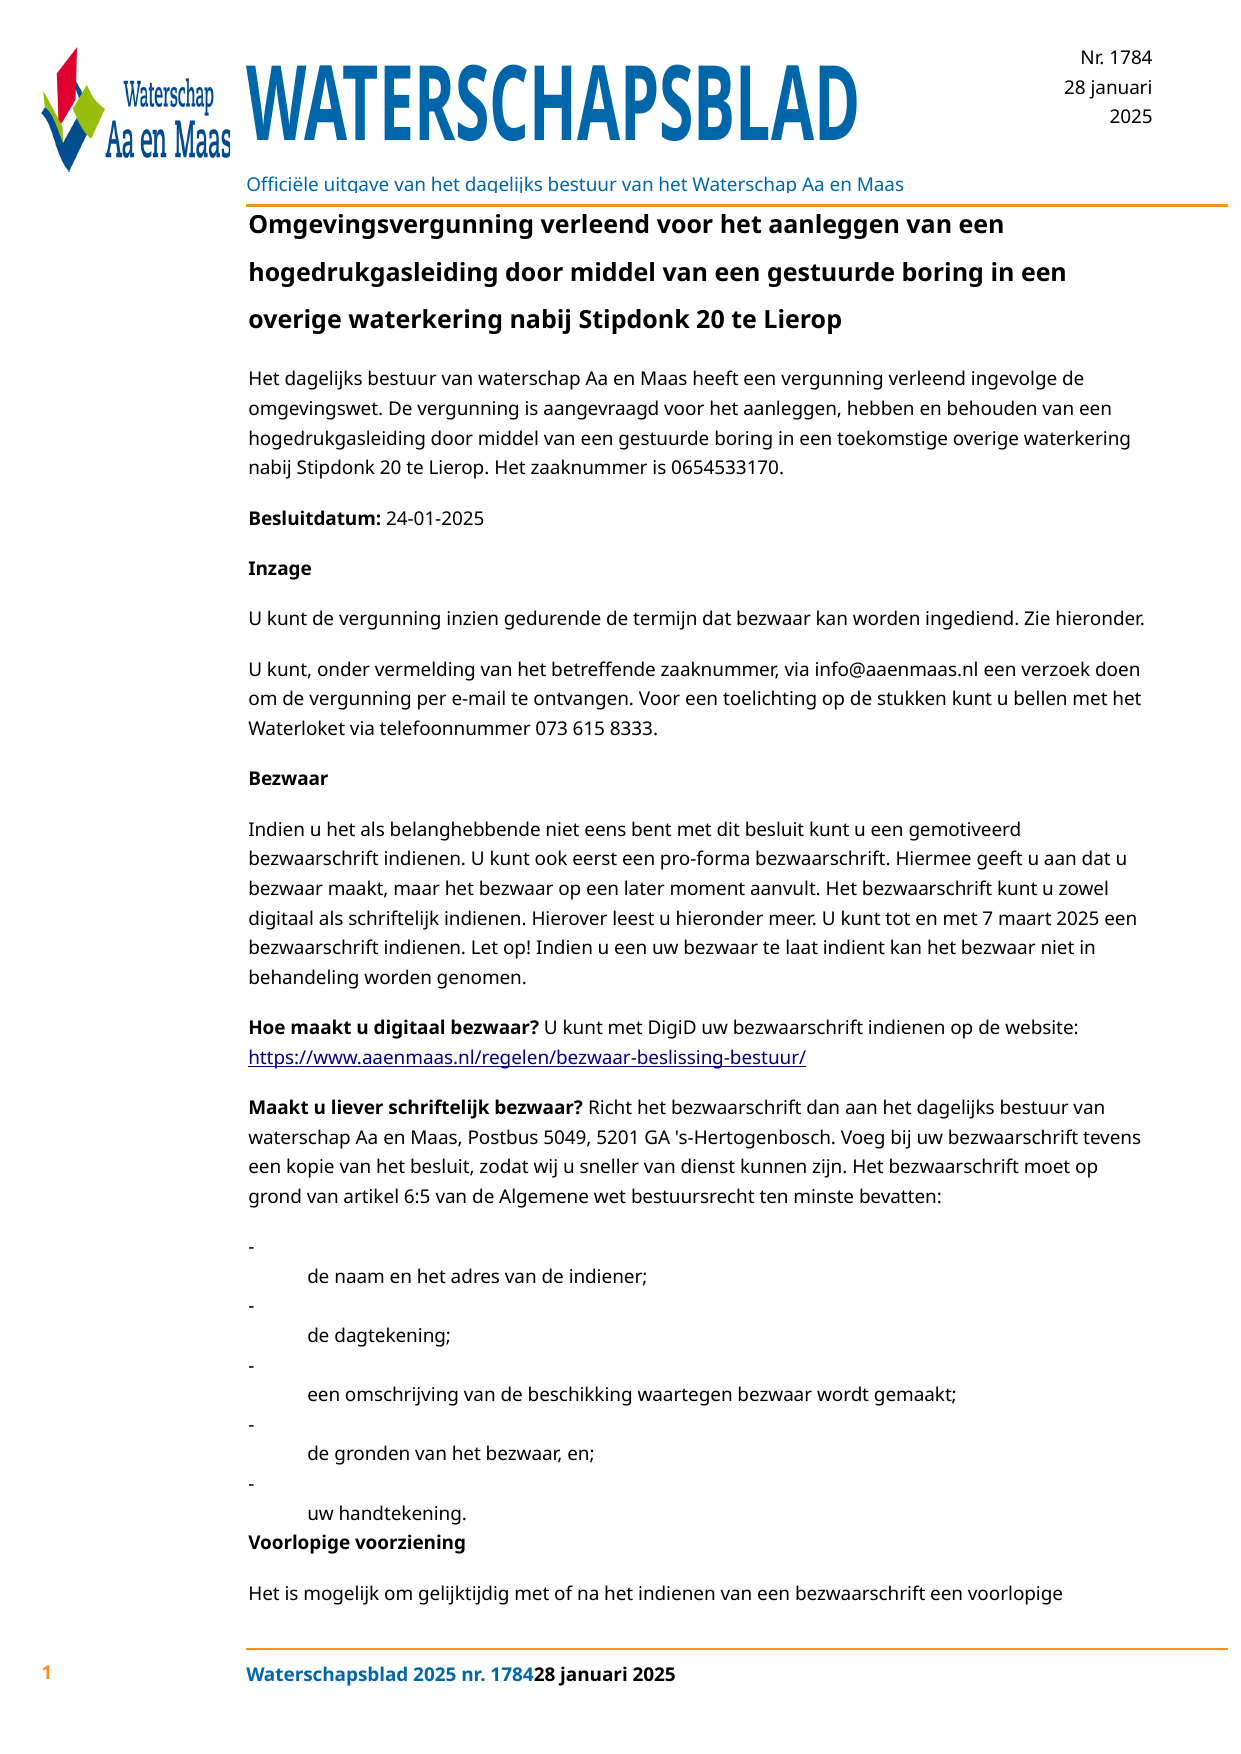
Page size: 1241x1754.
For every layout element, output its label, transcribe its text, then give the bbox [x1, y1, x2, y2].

text Het dagelijks bestuur van waterschap Aa en Maas heeft een vergunning verleend ingevolge de omgevingswet. De vergunning is aangevraagd voor het aanleggen, hebben en behouden van een hogedrukgasleiding door middel van een gestuurde boring in een toekomstige overige waterkering nabij Stipdonk 20 te Lierop. Het zaaknummer is 0654533170. [248, 366, 1152, 480]
list uw handtekening. [248, 1500, 1152, 1525]
text U kunt de vergunning inzien gedurende de termijn dat bezwaar kan worden ingediend. Zie hieronder. [248, 606, 1152, 631]
list een omschrijving van de beschikking waartegen bezwaar wordt gemaakt; [248, 1381, 1152, 1407]
list de gronden van het bezwaar, en; [248, 1441, 1152, 1466]
text Inzage [248, 555, 1152, 581]
text Besluitdatum: 24-01-2025 [248, 505, 1152, 530]
text Maakt u liever schriftelijk bezwaar? Richt het bezwaarschrift dan aan het dagelijks bestuur van waterschap Aa en Maas, Postbus 5049, 5201 GA 's-Hertogenbosch. Voeg bij uw bezwaarschrift tevens een kopie van het besluit, zodat wij u sneller van dienst kunnen zijn. Het bezwaarschrift moet op grond van artikel 6:5 van de Algemene wet bestuursrecht ten minste bevatten: [248, 1094, 1152, 1209]
text Hoe maakt u digitaal bezwaar? U kunt met DigiD uw bezwaarschrift indienen op de website: https://www.aaenmaas.nl/regelen/bezwaar-beslissing-bestuur/ [248, 1014, 1152, 1069]
text U kunt, onder vermelding van het betreffende zaaknummer, via info@aaenmaas.nl een verzoek doen om de vergunning per e-mail te ontvangen. Voor een toelichting op de stukken kunt u bellen met het Waterloket via telefoonnummer 073 615 8333. [248, 656, 1152, 741]
list de naam en het adres van de indiener; [248, 1263, 1152, 1289]
list de dagtekening; [248, 1322, 1152, 1348]
text Het is mogelijk om gelijktijdig met of na het indienen van een bezwaarschrift een voorlopige [248, 1580, 1152, 1605]
text Indien u het als belanghebbende niet eens bent met dit besluit kunt u een gemotiveerd bezwaarschrift indienen. U kunt ook eerst een pro-forma bezwaarschrift. Hiermee geeft u aan dat u bezwaar maakt, maar het bezwaar op een later moment aanvult. Het bezwaarschrift kunt u zowel digitaal als schriftelijk indienen. Hierover leest u hieronder meer. U kunt tot en met 7 maart 2025 een bezwaarschrift indienen. Let op! Indien u een uw bezwaar te laat indient kan het bezwaar niet in behandeling worden genomen. [248, 816, 1152, 989]
picture [41, 47, 231, 172]
text Omgevingsvergunning verleend voor het aanleggen van een hogedrukgasleiding door middel van een gestuurde boring in een overige waterkering nabij Stipdonk 20 te Lierop [248, 207, 1152, 336]
text Voorlopige voorziening [248, 1529, 1152, 1555]
text Bezwaar [248, 766, 1152, 791]
